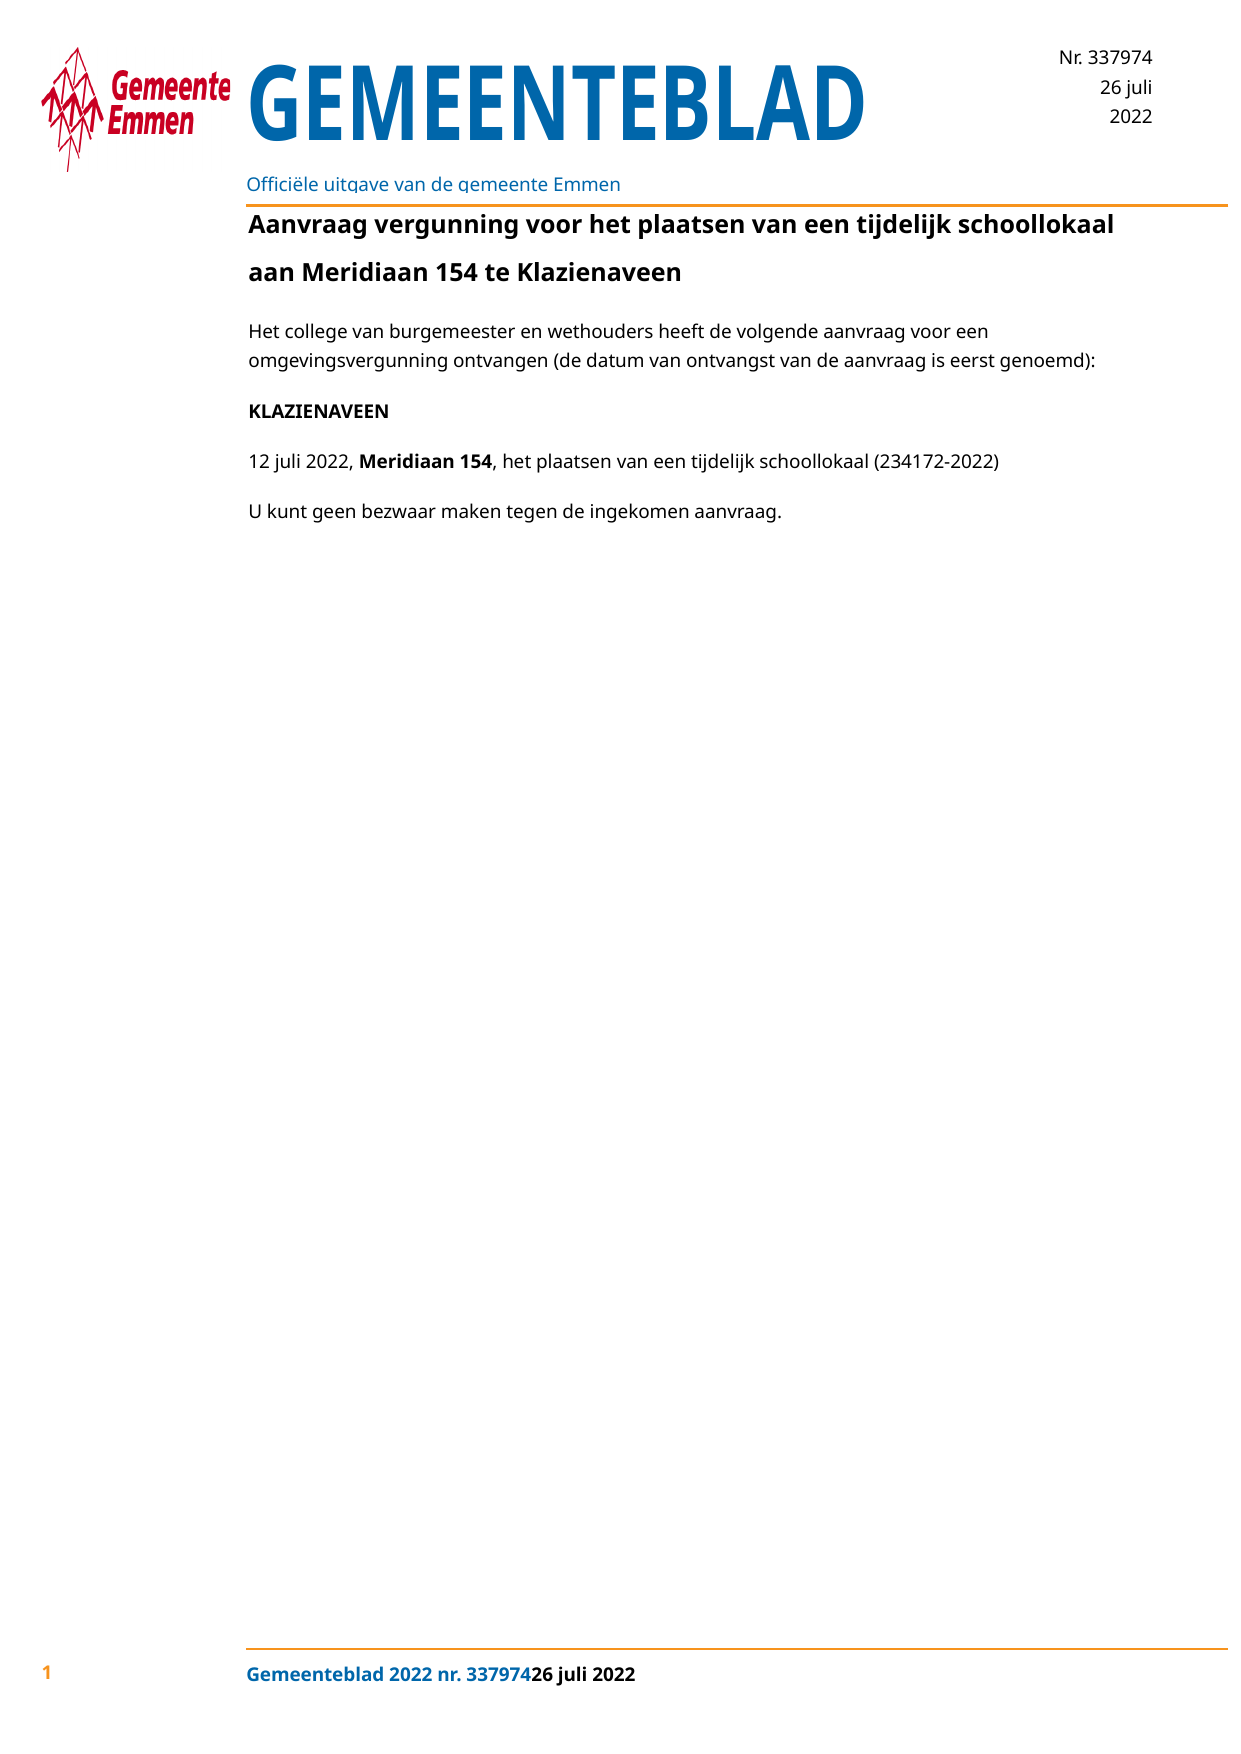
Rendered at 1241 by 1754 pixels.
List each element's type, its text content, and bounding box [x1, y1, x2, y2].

picture [41, 47, 231, 172]
text U kunt geen bezwaar maken tegen de ingekomen aanvraag. [248, 499, 1152, 524]
text KLAZIENAVEEN [248, 398, 1152, 424]
text Het college van burgemeester en wethouders heeft de volgende aanvraag voor een omgevingsvergunning ontvangen (de datum van ontvangst van de aanvraag is eerst genoemd): [248, 318, 1152, 373]
text 12 juli 2022, Meridiaan 154, het plaatsen van een tijdelijk schoollokaal (234172-2022) [248, 448, 1152, 474]
text Aanvraag vergunning voor het plaatsen van een tijdelijk schoollokaal aan Meridiaan 154 te Klazienaveen [248, 207, 1152, 288]
